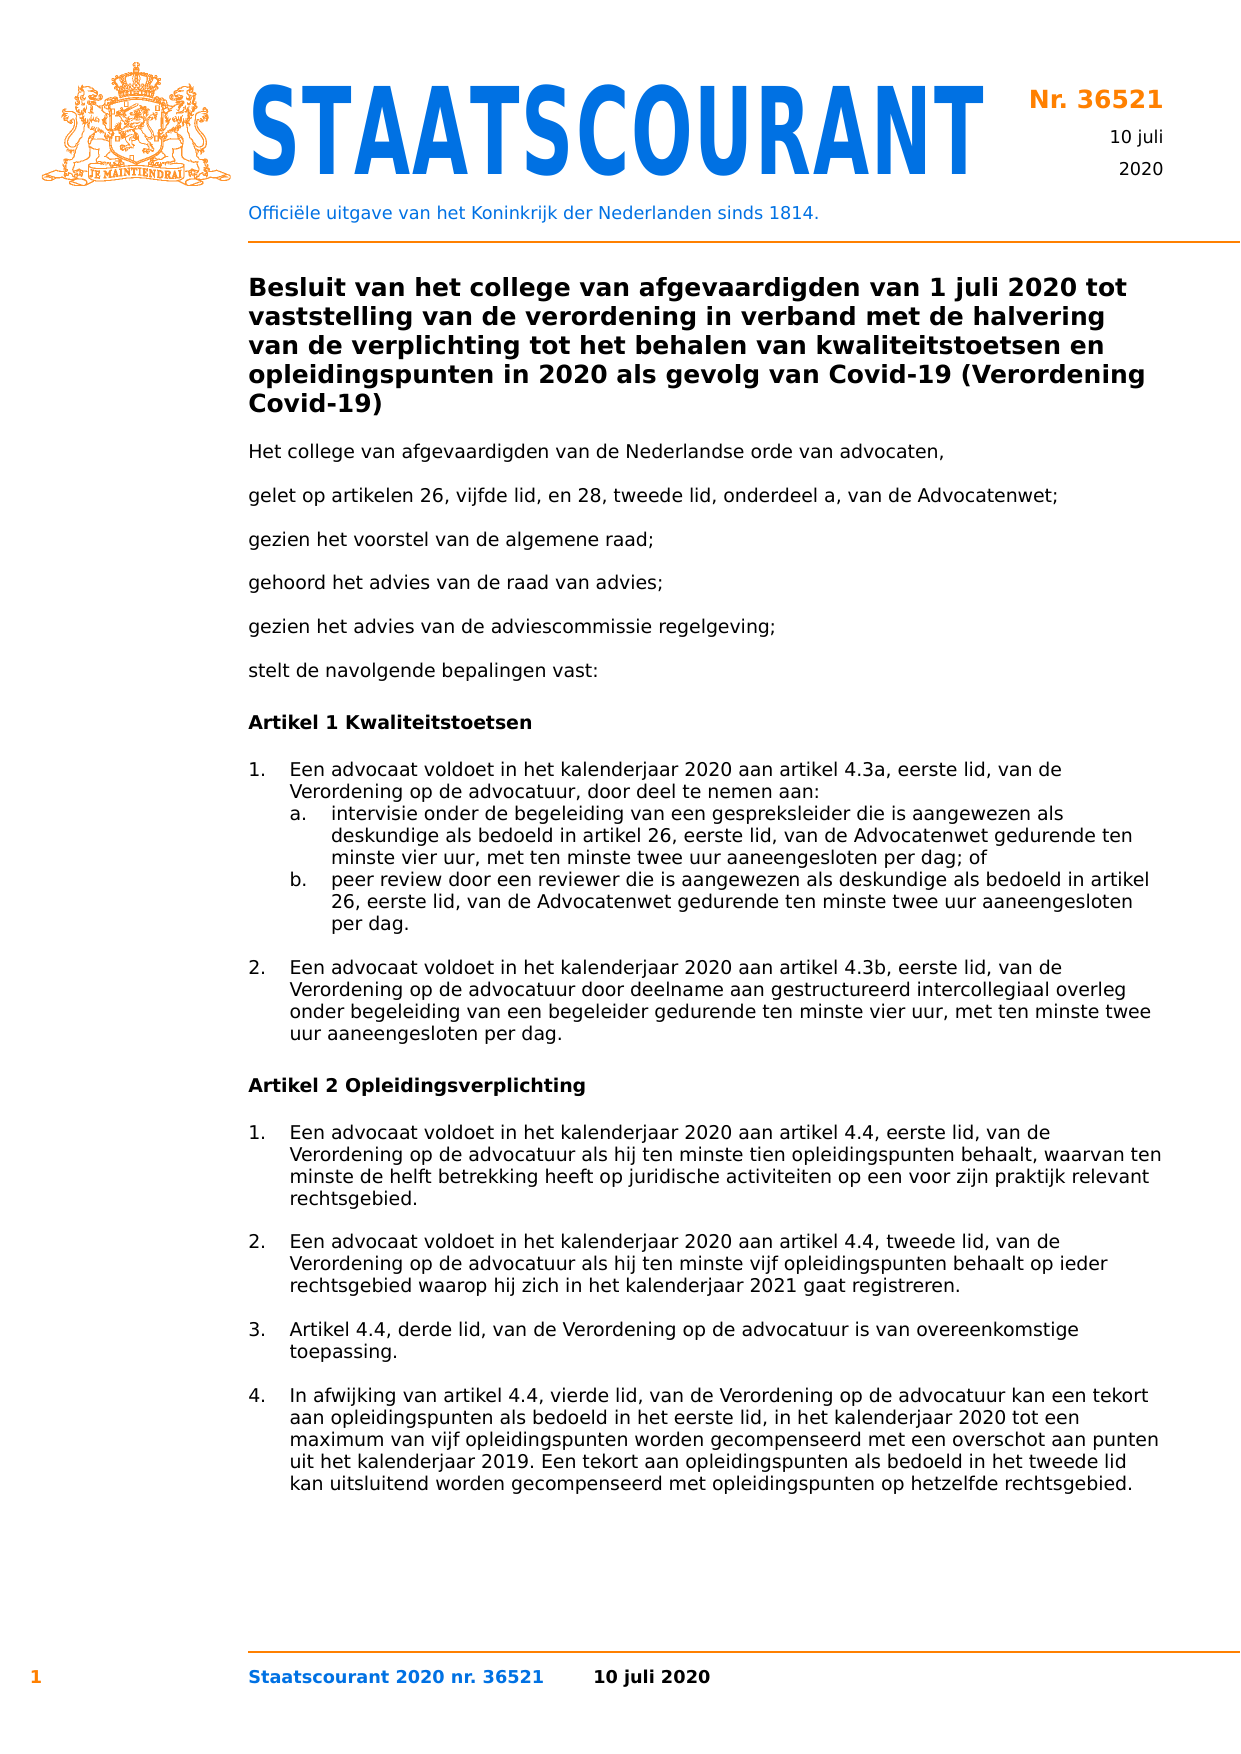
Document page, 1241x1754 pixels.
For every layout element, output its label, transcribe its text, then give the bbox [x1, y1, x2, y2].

table_cell 2020 [998, 153, 1240, 203]
table_cell 10 juli [998, 121, 1240, 153]
subtitle Artikel 1 Kwaliteitstoetsen [248, 712, 1163, 734]
text gehoord het advies van de raad van advies; [248, 572, 1163, 594]
table_header Nr. 36521 [998, 62, 1240, 121]
text gezien het voorstel van de algemene raad; [248, 528, 1163, 550]
subtitle Besluit van het college van afgevaardigden van 1 juli 2020 tot vaststelling van de verordening in verband met de halvering van de verplichting tot het behalen van kwaliteitstoetsen en opleidingspunten in 2020 als gevolg van Covid-19 (Verordening Covid-19) [248, 273, 1163, 419]
text Het college van afgevaardigden van de Nederlandse orde van advocaten, [248, 441, 1163, 463]
subtitle Artikel 2 Opleidingsverplichting [248, 1074, 1163, 1097]
text gelet op artikelen 26, vijfde lid, en 28, tweede lid, onderdeel a, van de Advocatenwet; [248, 484, 1163, 507]
text a. intervisie onder de begeleiding van een gespreksleider die is aangewezen als deskundige als bedoeld in artikel 26, eerste lid, van de Advocatenwet gedurende ten minste vier uur, met ten minste twee uur aaneengesloten per dag; of [289, 803, 1163, 869]
text gezien het advies van de adviescommissie regelgeving; [248, 616, 1163, 638]
text 2. Een advocaat voldoet in het kalenderjaar 2020 aan artikel 4.4, tweede lid, van de Verordening op de advocatuur als hij ten minste vijf opleidingspunten behaalt op ieder rechtsgebied waarop hij zich in het kalenderjaar 2021 gaat registreren. [248, 1231, 1163, 1297]
text stelt de navolgende bepalingen vast: [248, 660, 1163, 682]
table_header [25, 62, 248, 241]
text 2. Een advocaat voldoet in het kalenderjaar 2020 aan artikel 4.3b, eerste lid, van de Verordening op de advocatuur door deelname aan gestructureerd intercollegiaal overleg onder begeleiding van een begeleider gedurende ten minste vier uur, met ten minste twee uur aaneengesloten per dag. [248, 957, 1163, 1044]
table_header STAATSCOURANT [248, 62, 998, 203]
table_cell Officiële uitgave van het Koninkrijk der Nederlanden sinds 1814. [248, 203, 1240, 241]
text b. peer review door een reviewer die is aangewezen als deskundige als bedoeld in artikel 26, eerste lid, van de Advocatenwet gedurende ten minste twee uur aaneengesloten per dag. [289, 869, 1163, 935]
text 1. Een advocaat voldoet in het kalenderjaar 2020 aan artikel 4.3a, eerste lid, van de Verordening op de advocatuur, door deel te nemen aan: [248, 759, 1163, 803]
text 4. In afwijking van artikel 4.4, vierde lid, van de Verordening op de advocatuur kan een tekort aan opleidingspunten als bedoeld in het eerste lid, in het kalenderjaar 2020 tot een maximum van vijf opleidingspunten worden gecompenseerd met een overschot aan punten uit het kalenderjaar 2019. Een tekort aan opleidingspunten als bedoeld in het tweede lid kan uitsluitend worden gecompenseerd met opleidingspunten op hetzelfde rechtsgebied. [248, 1385, 1163, 1495]
picture [41, 62, 231, 186]
text 3. Artikel 4.4, derde lid, van de Verordening op de advocatuur is van overeenkomstige toepassing. [248, 1319, 1163, 1363]
text 1. Een advocaat voldoet in het kalenderjaar 2020 aan artikel 4.4, eerste lid, van de Verordening op de advocatuur als hij ten minste tien opleidingspunten behaalt, waarvan ten minste de helft betrekking heeft op juridische activiteiten op een voor zijn praktijk relevant rechtsgebied. [248, 1122, 1163, 1209]
